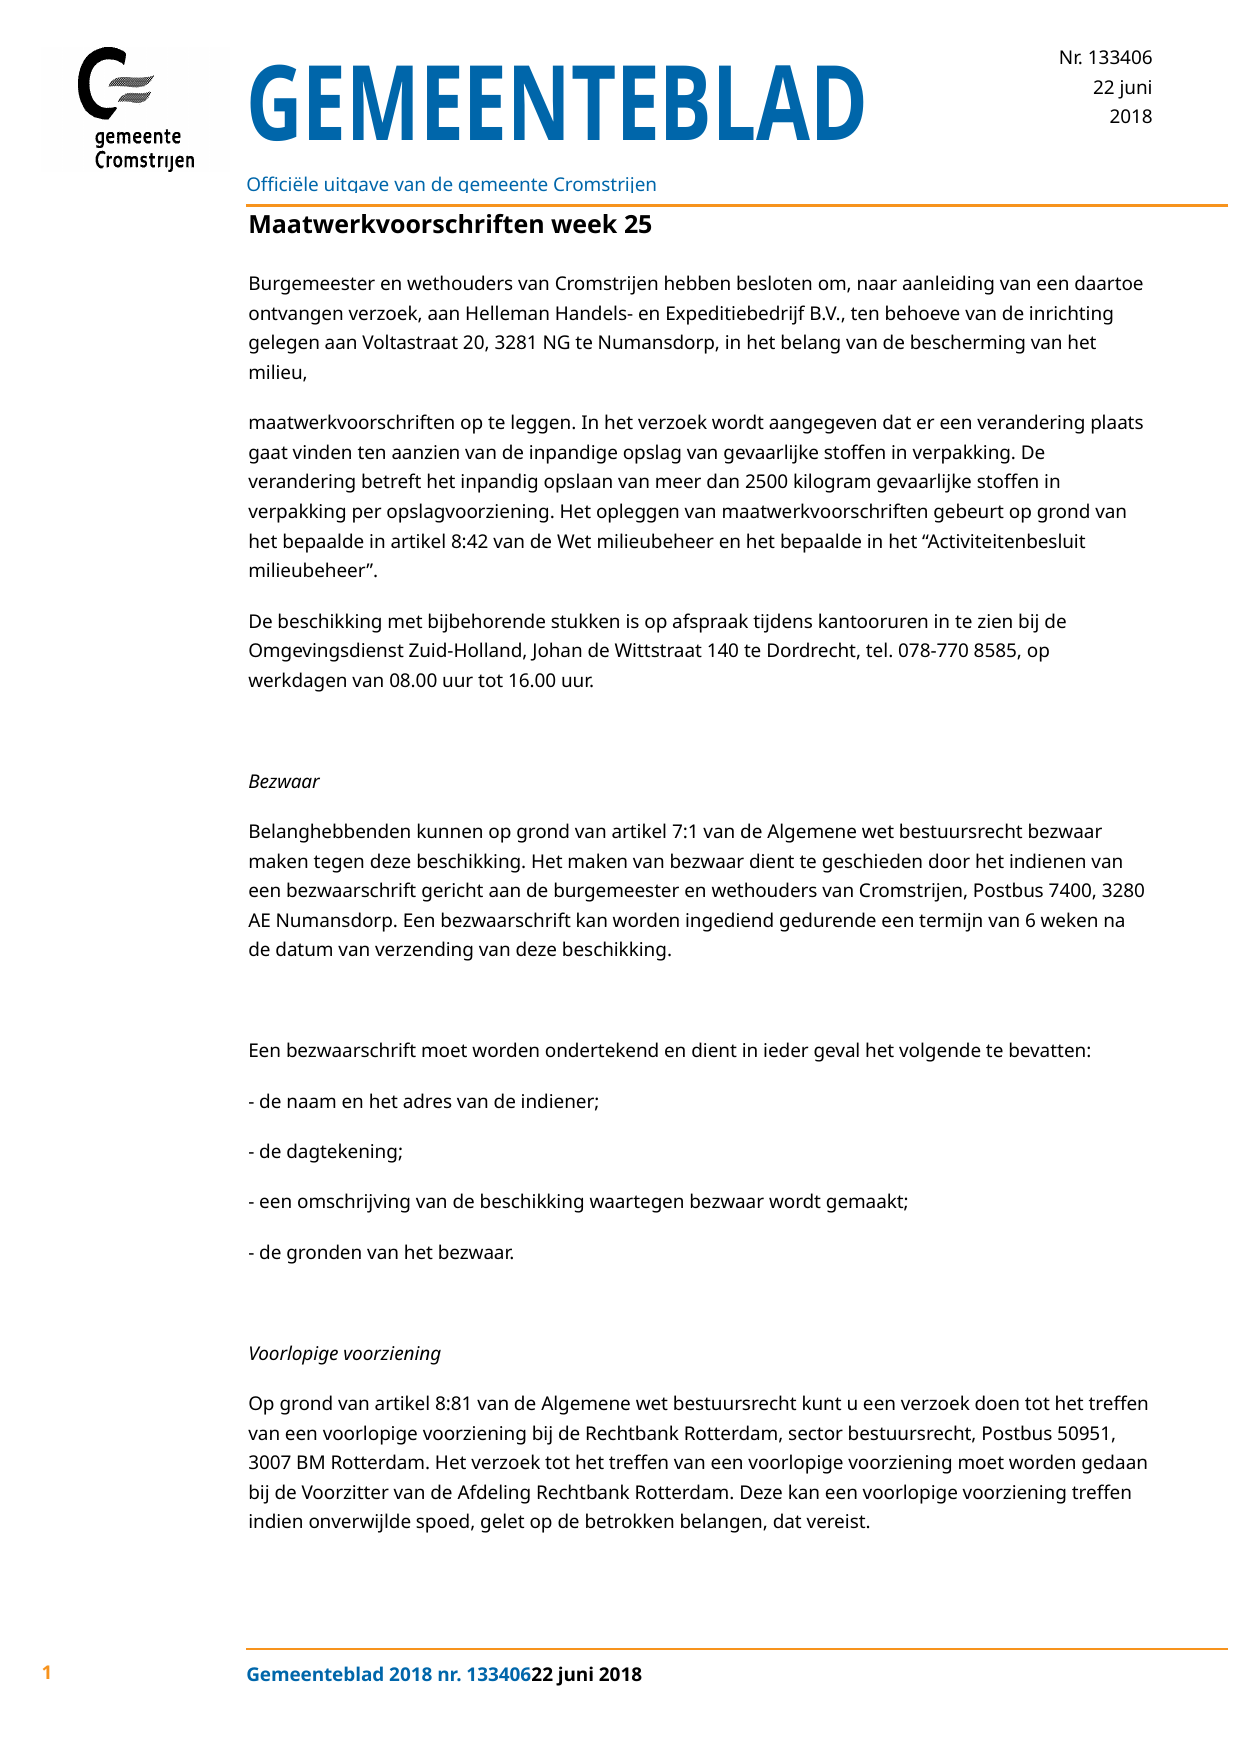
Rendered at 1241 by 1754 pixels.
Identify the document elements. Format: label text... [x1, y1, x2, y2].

text Voorlopige voorziening [248, 1340, 1152, 1366]
text Op grond van artikel 8:81 van de Algemene wet bestuursrecht kunt u een verzoek doen tot het treffen van een voorlopige voorziening bij de Rechtbank Rotterdam, sector bestuursrecht, Postbus 50951, 3007 BM Rotterdam. Het verzoek tot het treffen van een voorlopige voorziening moet worden gedaan bij de Voorzitter van de Afdeling Rechtbank Rotterdam. Deze kan een voorlopige voorziening treffen indien onverwijlde spoed, gelet op de betrokken belangen, dat vereist. [248, 1390, 1152, 1534]
text - de gronden van het bezwaar. [248, 1239, 1152, 1265]
text maatwerkvoorschriften op te leggen. In het verzoek wordt aangegeven dat er een verandering plaats gaat vinden ten aanzien van de inpandige opslag van gevaarlijke stoffen in verpakking. De verandering betreft het inpandig opslaan van meer dan 2500 kilogram gevaarlijke stoffen in verpakking per opslagvoorziening. Het opleggen van maatwerkvoorschriften gebeurt op grond van het bepaalde in artikel 8:42 van de Wet milieubeheer en het bepaalde in het “Activiteitenbesluit milieubeheer”. [248, 409, 1152, 583]
text - een omschrijving van de beschikking waartegen bezwaar wordt gemaakt; [248, 1189, 1152, 1214]
text - de dagtekening; [248, 1138, 1152, 1164]
picture [41, 47, 231, 172]
text Een bezwaarschrift moet worden ondertekend en dient in ieder geval het volgende te bevatten: [248, 1037, 1152, 1063]
text Burgemeester en wethouders van Cromstrijen hebben besloten om, naar aanleiding van een daartoe ontvangen verzoek, aan Helleman Handels- en Expeditiebedrijf B.V., ten behoeve van de inrichting gelegen aan Voltastraat 20, 3281 NG te Numansdorp, in het belang van de bescherming van het milieu, [248, 270, 1152, 385]
text Bezwaar [248, 768, 1152, 793]
text De beschikking met bijbehorende stukken is op afspraak tijdens kantooruren in te zien bij de Omgevingsdienst Zuid-Holland, Johan de Wittstraat 140 te Dordrecht, tel. 078-770 8585, op werkdagen van 08.00 uur tot 16.00 uur. [248, 608, 1152, 693]
text Belanghebbenden kunnen op grond van artikel 7:1 van de Algemene wet bestuursrecht bezwaar maken tegen deze beschikking. Het maken van bezwaar dient te geschieden door het indienen van een bezwaarschrift gericht aan de burgemeester en wethouders van Cromstrijen, Postbus 7400, 3280 AE Numansdorp. Een bezwaarschrift kan worden ingediend gedurende een termijn van 6 weken na de datum van verzending van deze beschikking. [248, 818, 1152, 962]
text - de naam en het adres van de indiener; [248, 1088, 1152, 1113]
text Maatwerkvoorschriften week 25 [248, 207, 1152, 241]
